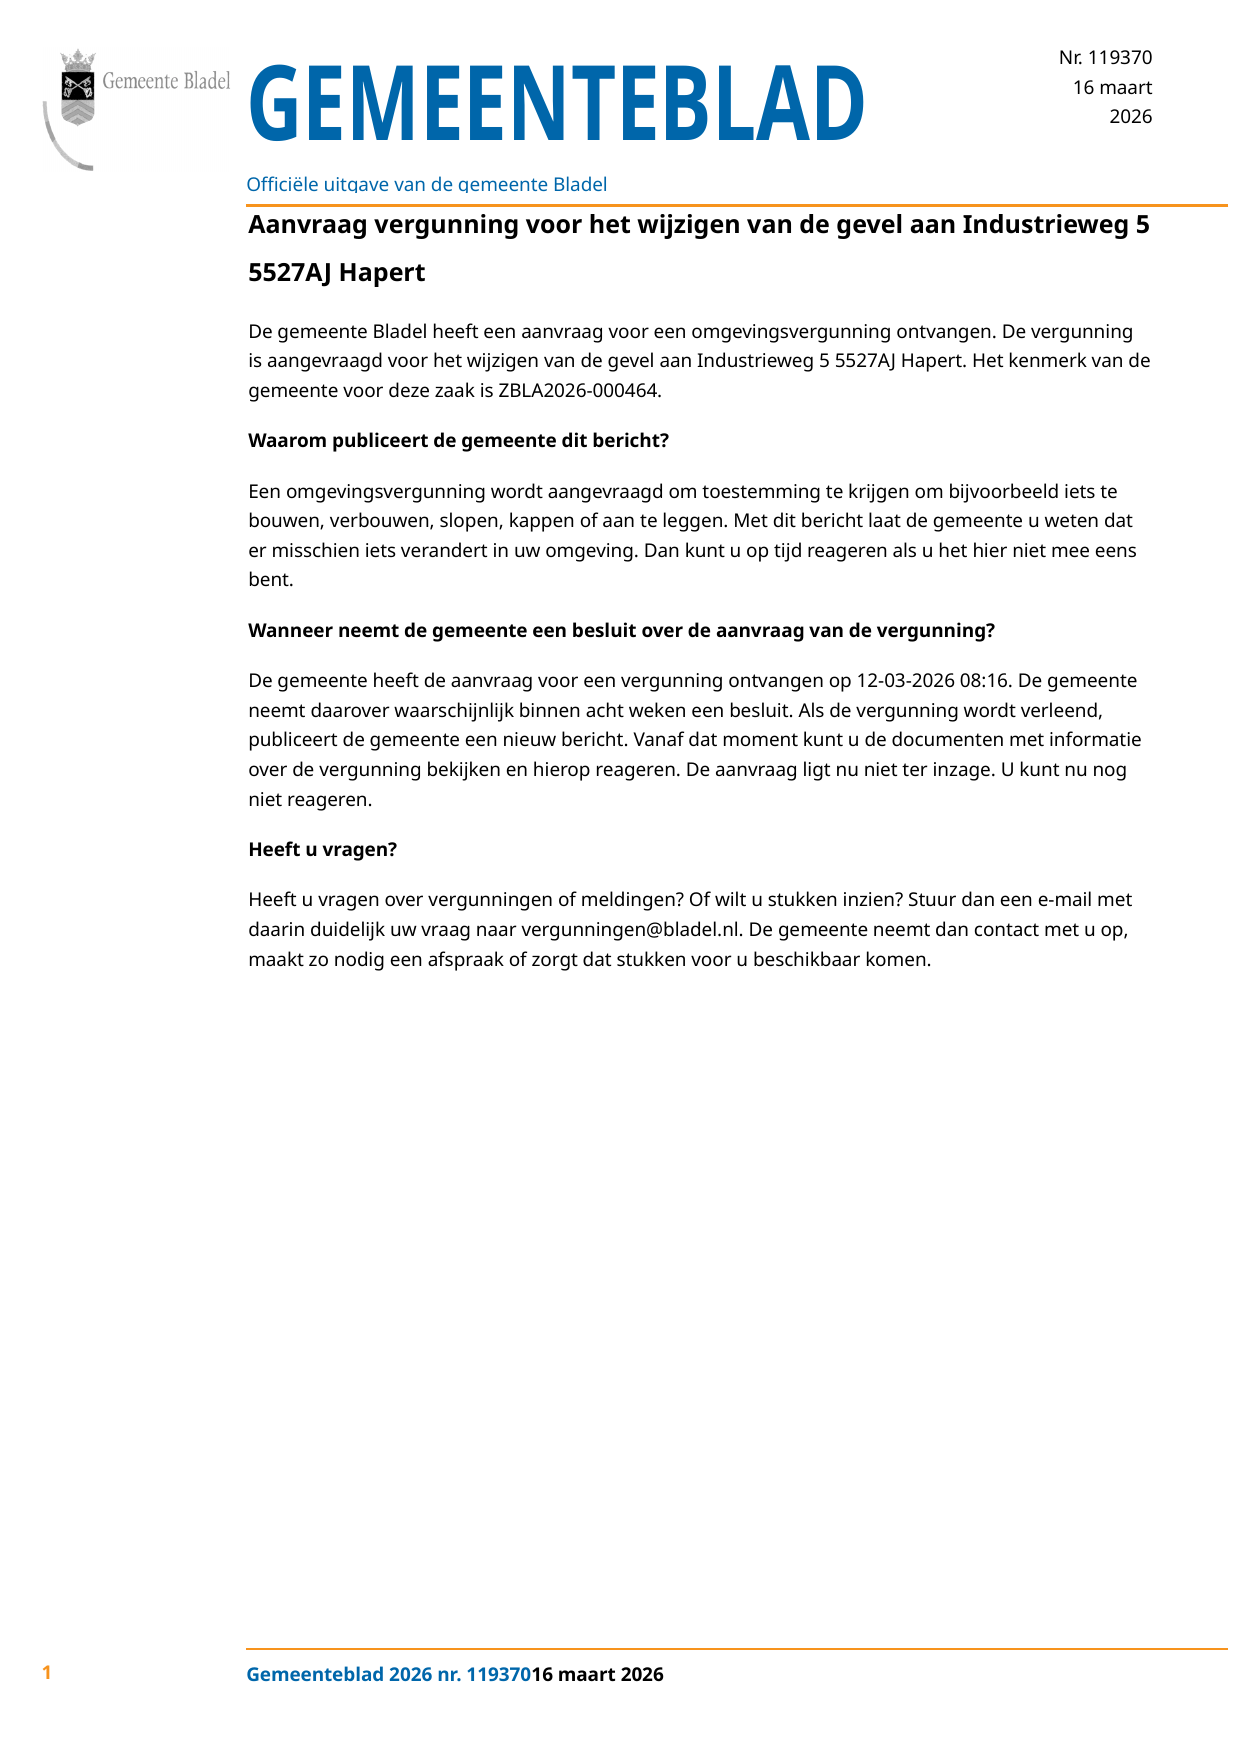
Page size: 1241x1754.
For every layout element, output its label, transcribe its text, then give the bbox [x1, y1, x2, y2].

picture [41, 47, 231, 172]
text Wanneer neemt de gemeente een besluit over de aanvraag van de vergunning? [248, 617, 1152, 643]
text Heeft u vragen over vergunningen of meldingen? Of wilt u stukken inzien? Stuur dan een e-mail met daarin duidelijk uw vraag naar vergunningen@bladel.nl. De gemeente neemt dan contact met u op, maakt zo nodig een afspraak of zorgt dat stukken voor u beschikbaar komen. [248, 887, 1152, 972]
text De gemeente Bladel heeft een aanvraag voor een omgevingsvergunning ontvangen. De vergunning is aangevraagd voor het wijzigen van de gevel aan Industrieweg 5 5527AJ Hapert. Het kenmerk van de gemeente voor deze zaak is ZBLA2026-000464. [248, 318, 1152, 403]
text Een omgevingsvergunning wordt aangevraagd om toestemming te krijgen om bijvoorbeeld iets te bouwen, verbouwen, slopen, kappen of aan te leggen. Met dit bericht laat de gemeente u weten dat er misschien iets verandert in uw omgeving. Dan kunt u op tijd reageren als u het hier niet mee eens bent. [248, 478, 1152, 592]
text De gemeente heeft de aanvraag voor een vergunning ontvangen op 12-03-2026 08:16. De gemeente neemt daarover waarschijnlijk binnen acht weken een besluit. Als de vergunning wordt verleend, publiceert de gemeente een nieuw bericht. Vanaf dat moment kunt u de documenten met informatie over de vergunning bekijken en hierop reageren. De aanvraag ligt nu niet ter inzage. U kunt nu nog niet reageren. [248, 667, 1152, 812]
text Waarom publiceert de gemeente dit bericht? [248, 427, 1152, 453]
text Aanvraag vergunning voor het wijzigen van de gevel aan Industrieweg 5 5527AJ Hapert [248, 207, 1152, 288]
text Heeft u vragen? [248, 836, 1152, 862]
